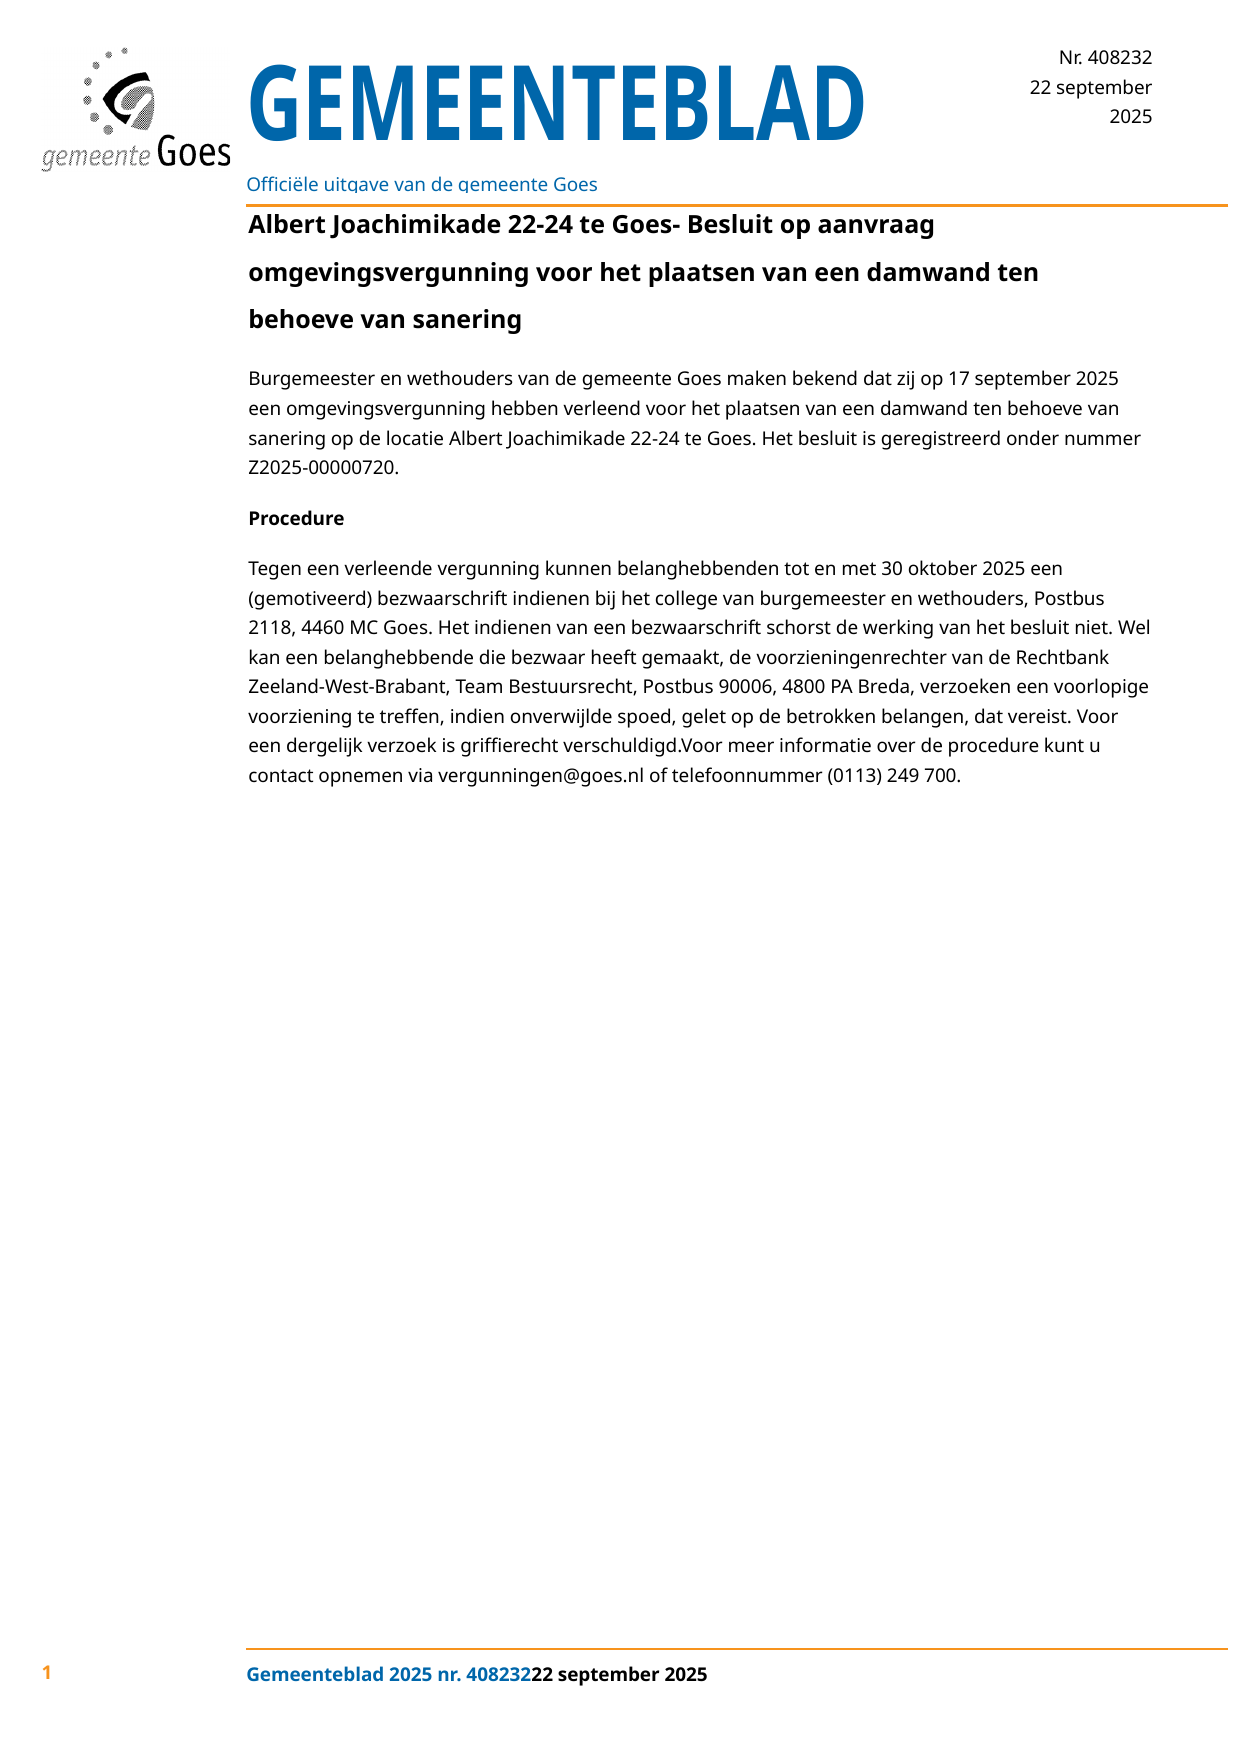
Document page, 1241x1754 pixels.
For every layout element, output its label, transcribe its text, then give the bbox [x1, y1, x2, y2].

text Burgemeester en wethouders van de gemeente Goes maken bekend dat zij op 17 september 2025 een omgevingsvergunning hebben verleend voor het plaatsen van een damwand ten behoeve van sanering op de locatie Albert Joachimikade 22-24 te Goes. Het besluit is geregistreerd onder nummer Z2025-00000720. [248, 366, 1152, 480]
picture [41, 47, 231, 172]
text Tegen een verleende vergunning kunnen belanghebbenden tot en met 30 oktober 2025 een (gemotiveerd) bezwaarschrift indienen bij het college van burgemeester en wethouders, Postbus 2118, 4460 MC Goes. Het indienen van een bezwaarschrift schorst de werking van het besluit niet. Wel kan een belanghebbende die bezwaar heeft gemaakt, de voorzieningenrechter van de Rechtbank Zeeland-West-Brabant, Team Bestuursrecht, Postbus 90006, 4800 PA Breda, verzoeken een voorlopige voorziening te treffen, indien onverwijlde spoed, gelet op de betrokken belangen, dat vereist. Voor een dergelijk verzoek is griffierecht verschuldigd.Voor meer informatie over de procedure kunt u contact opnemen via vergunningen@goes.nl of telefoonnummer (0113) 249 700. [248, 555, 1152, 788]
text Albert Joachimikade 22-24 te Goes- Besluit op aanvraag omgevingsvergunning voor het plaatsen van een damwand ten behoeve van sanering [248, 207, 1152, 336]
text Procedure [248, 505, 1152, 530]
